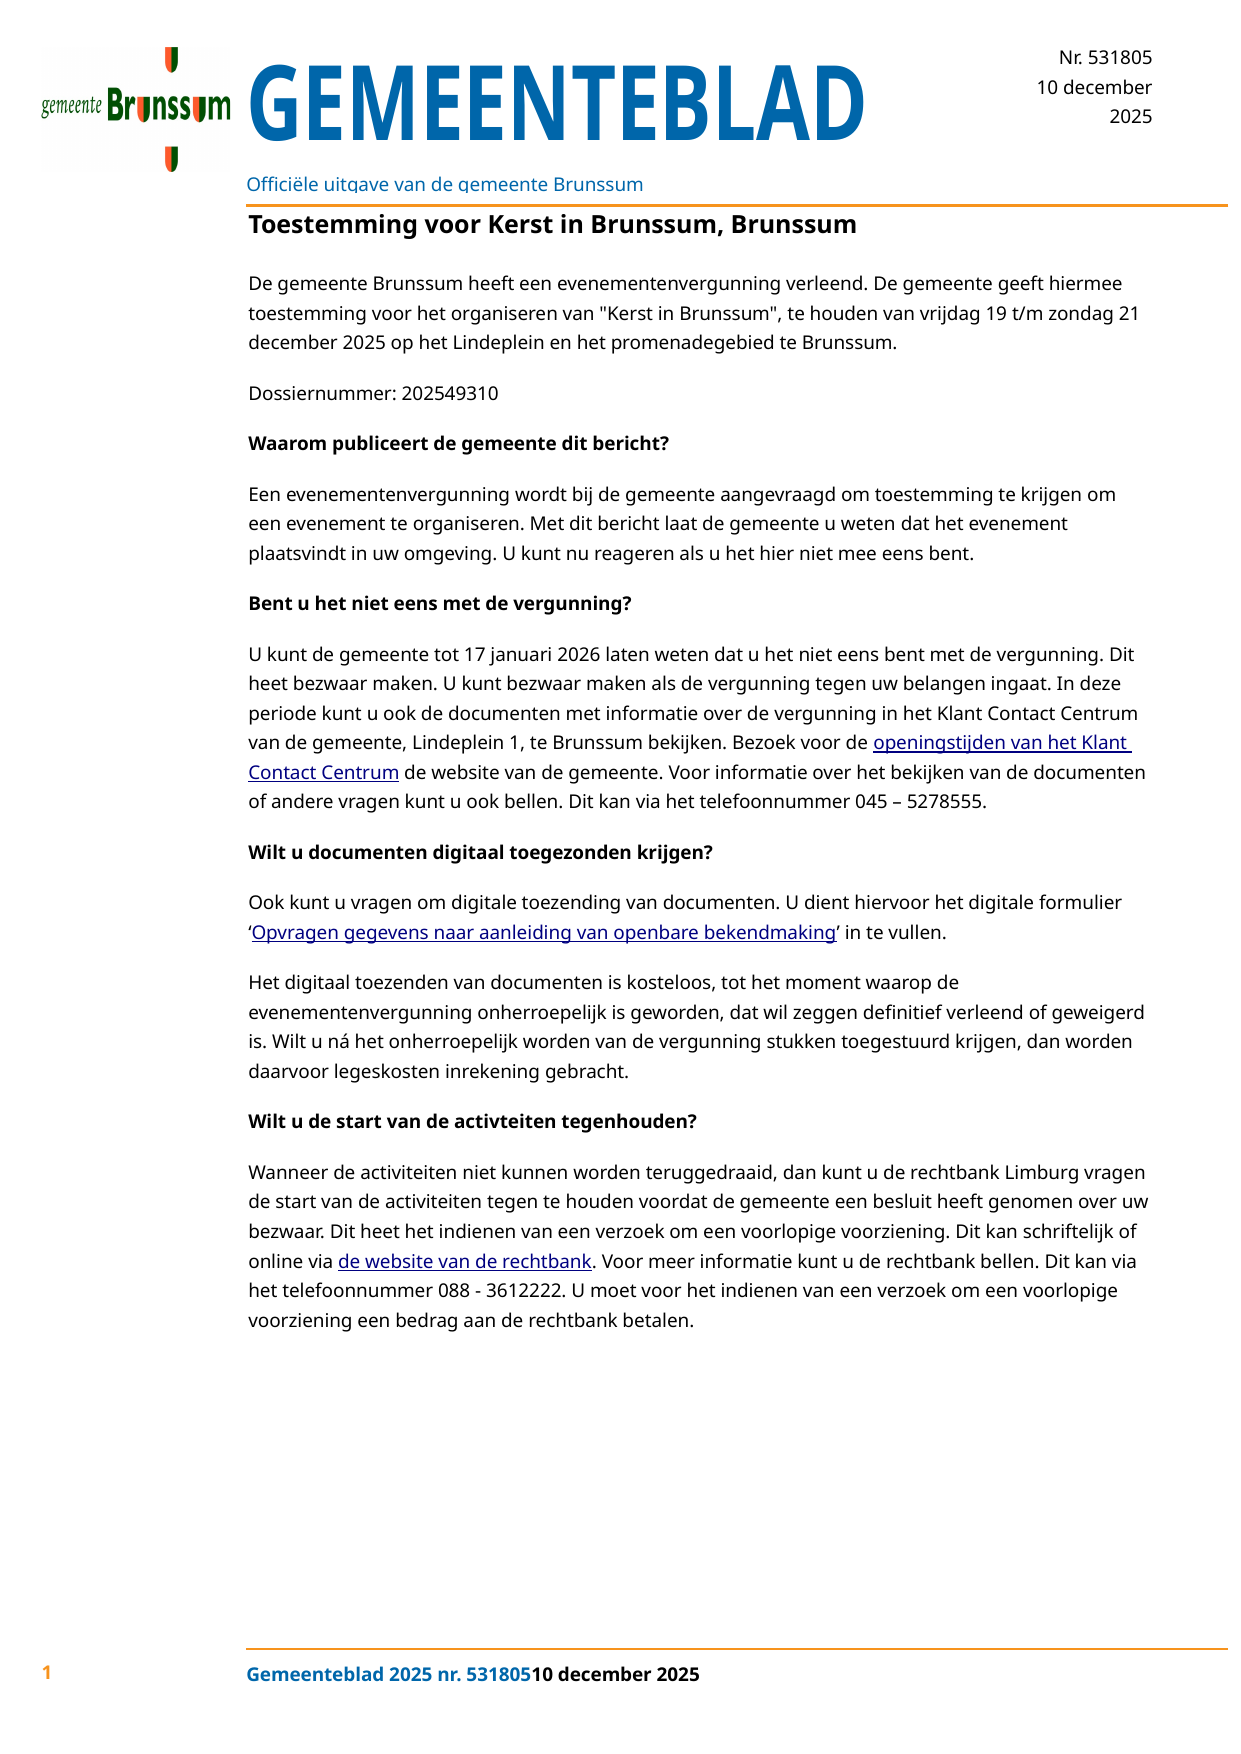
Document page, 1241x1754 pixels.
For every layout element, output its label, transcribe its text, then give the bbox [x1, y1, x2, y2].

text Wilt u documenten digitaal toegezonden krijgen? [248, 839, 1152, 865]
text Ook kunt u vragen om digitale toezending van documenten. U dient hiervoor het digitale formulier ‘Opvragen gegevens naar aanleiding van openbare bekendmaking’ in te vullen. [248, 889, 1152, 945]
text Een evenementenvergunning wordt bij de gemeente aangevraagd om toestemming te krijgen om een evenement te organiseren. Met dit bericht laat de gemeente u weten dat het evenement plaatsvindt in uw omgeving. U kunt nu reageren als u het hier niet mee eens bent. [248, 481, 1152, 566]
text Wanneer de activiteiten niet kunnen worden teruggedraaid, dan kunt u de rechtbank Limburg vragen de start van de activiteiten tegen te houden voordat de gemeente een besluit heeft genomen over uw bezwaar. Dit heet het indienen van een verzoek om een voorlopige voorziening. Dit kan schriftelijk of online via de website van de rechtbank. Voor meer informatie kunt u de rechtbank bellen. Dit kan via het telefoonnummer 088 - 3612222. U moet voor het indienen van een verzoek om een voorlopige voorziening een bedrag aan de rechtbank betalen. [248, 1159, 1152, 1333]
text Waarom publiceert de gemeente dit bericht? [248, 430, 1152, 456]
text De gemeente Brunssum heeft een evenementenvergunning verleend. De gemeente geeft hiermee toestemming voor het organiseren van "Kerst in Brunssum", te houden van vrijdag 19 t/m zondag 21 december 2025 op het Lindeplein en het promenadegebied te Brunssum. [248, 270, 1152, 355]
text U kunt de gemeente tot 17 januari 2026 laten weten dat u het niet eens bent met de vergunning. Dit heet bezwaar maken. U kunt bezwaar maken als de vergunning tegen uw belangen ingaat. In deze periode kunt u ook de documenten met informatie over de vergunning in het Klant Contact Centrum van de gemeente, Lindeplein 1, te Brunssum bekijken. Bezoek voor de openingstijden van het Klant Contact Centrum de website van de gemeente. Voor informatie over het bekijken van de documenten of andere vragen kunt u ook bellen. Dit kan via het telefoonnummer 045 – 5278555. [248, 641, 1152, 814]
text Toestemming voor Kerst in Brunssum, Brunssum [248, 207, 1152, 241]
text Bent u het niet eens met de vergunning? [248, 590, 1152, 616]
text Wilt u de start van de activteiten tegenhouden? [248, 1109, 1152, 1134]
picture [41, 47, 231, 172]
text Dossiernummer: 202549310 [248, 380, 1152, 406]
text Het digitaal toezenden van documenten is kosteloos, tot het moment waarop de evenementenvergunning onherroepelijk is geworden, dat wil zeggen definitief verleend of geweigerd is. Wilt u ná het onherroepelijk worden van de vergunning stukken toegestuurd krijgen, dan worden daarvoor legeskosten inrekening gebracht. [248, 969, 1152, 1084]
